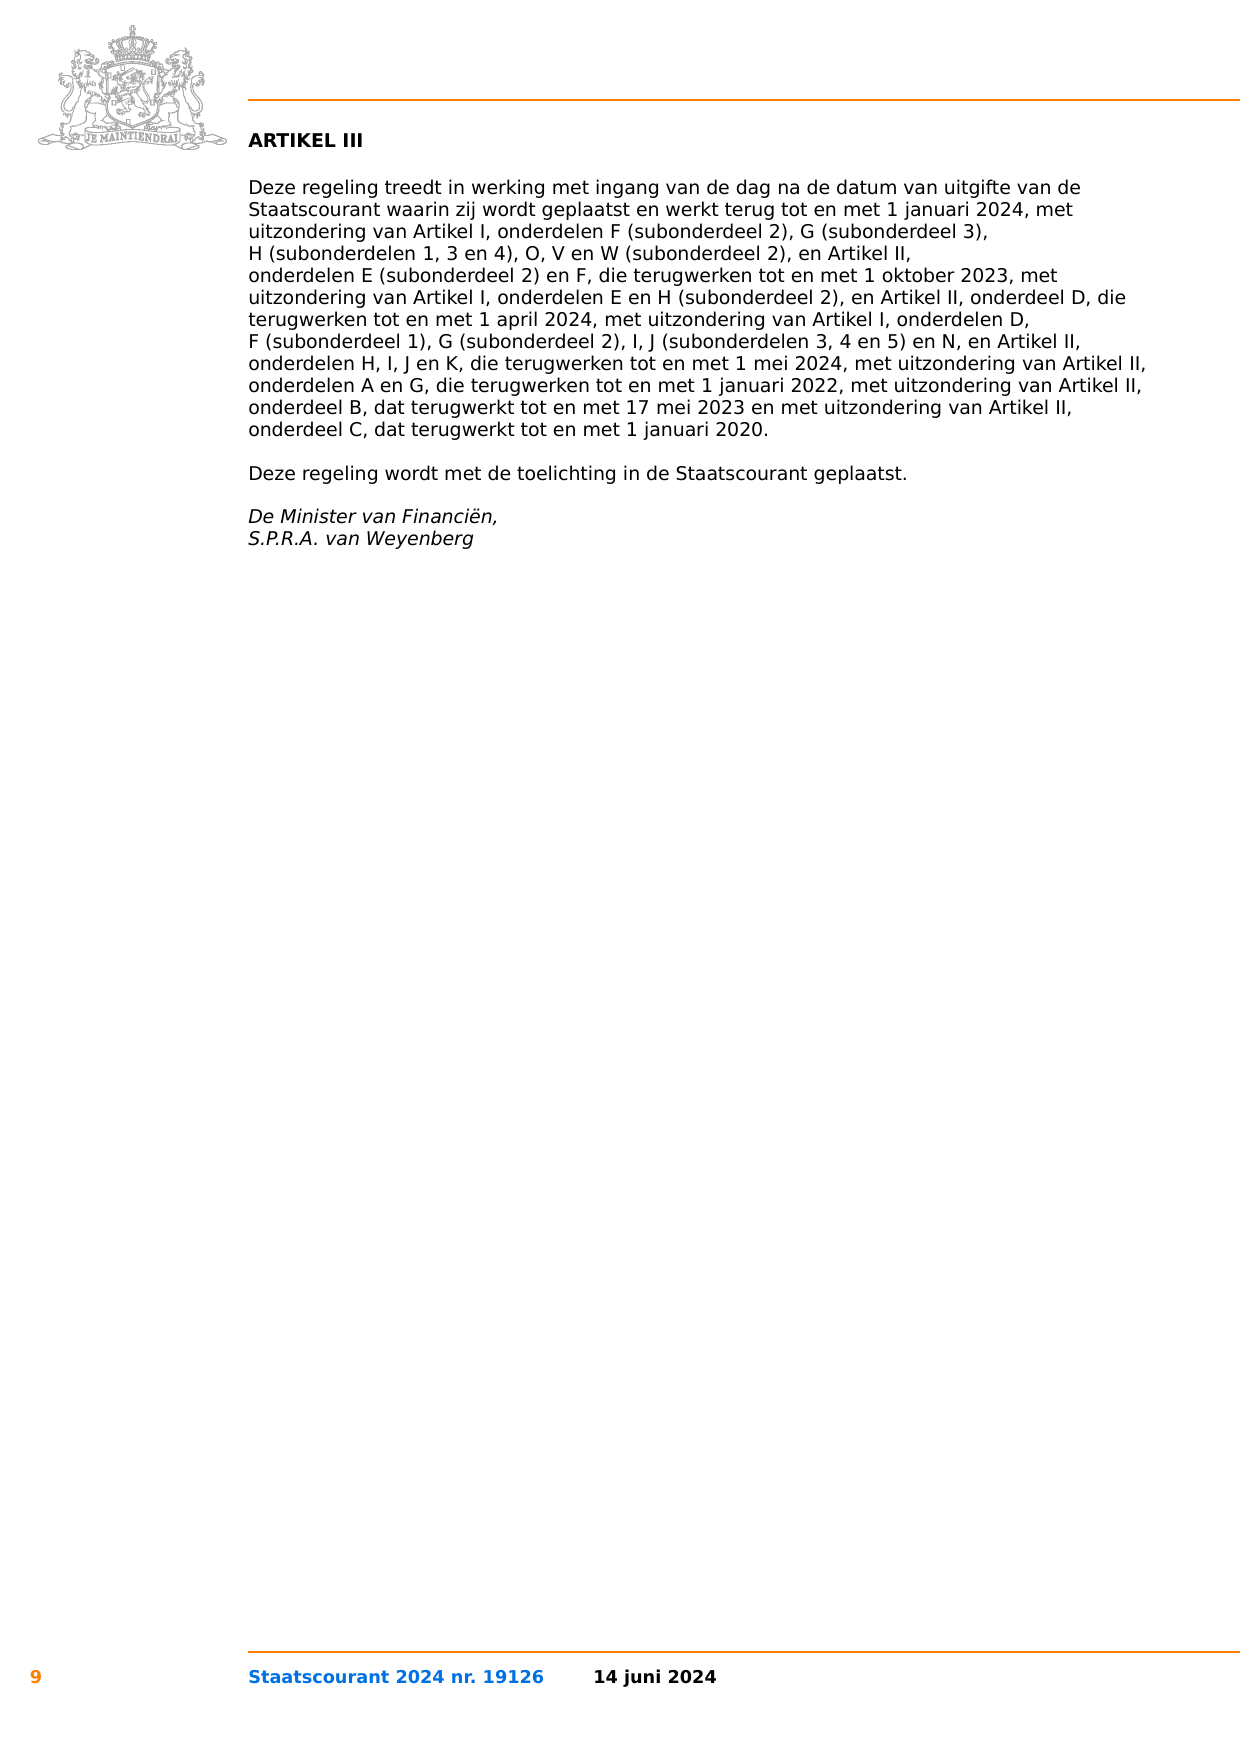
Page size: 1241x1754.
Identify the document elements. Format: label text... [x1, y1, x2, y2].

text Deze regeling wordt met de toelichting in de Staatscourant geplaatst. [248, 462, 1163, 484]
subtitle ARTIKEL III [248, 130, 1163, 152]
text Deze regeling treedt in werking met ingang van de dag na de datum van uitgifte van de Staatscourant waarin zij wordt geplaatst en werkt terug tot en met 1 januari 2024, met uitzondering van Artikel I, onderdelen F (subonderdeel 2), G (subonderdeel 3), H (subonderdelen 1, 3 en 4), O, V en W (subonderdeel 2), en Artikel II, onderdelen E (subonderdeel 2) en F, die terugwerken tot en met 1 oktober 2023, met uitzondering van Artikel I, onderdelen E en H (subonderdeel 2), en Artikel II, onderdeel D, die terugwerken tot en met 1 april 2024, met uitzondering van Artikel I, onderdelen D, F (subonderdeel 1), G (subonderdeel 2), I, J (subonderdelen 3, 4 en 5) en N, en Artikel II, onderdelen H, I, J en K, die terugwerken tot en met 1 mei 2024, met uitzondering van Artikel II, onderdelen A en G, die terugwerken tot en met 1 januari 2022, met uitzondering van Artikel II, onderdeel B, dat terugwerkt tot en met 17 mei 2023 en met uitzondering van Artikel II, onderdeel C, dat terugwerkt tot en met 1 januari 2020. [248, 177, 1163, 441]
picture [38, 25, 227, 150]
text De Minister van Financiën, S.P.R.A. van Weyenberg [248, 506, 1163, 550]
